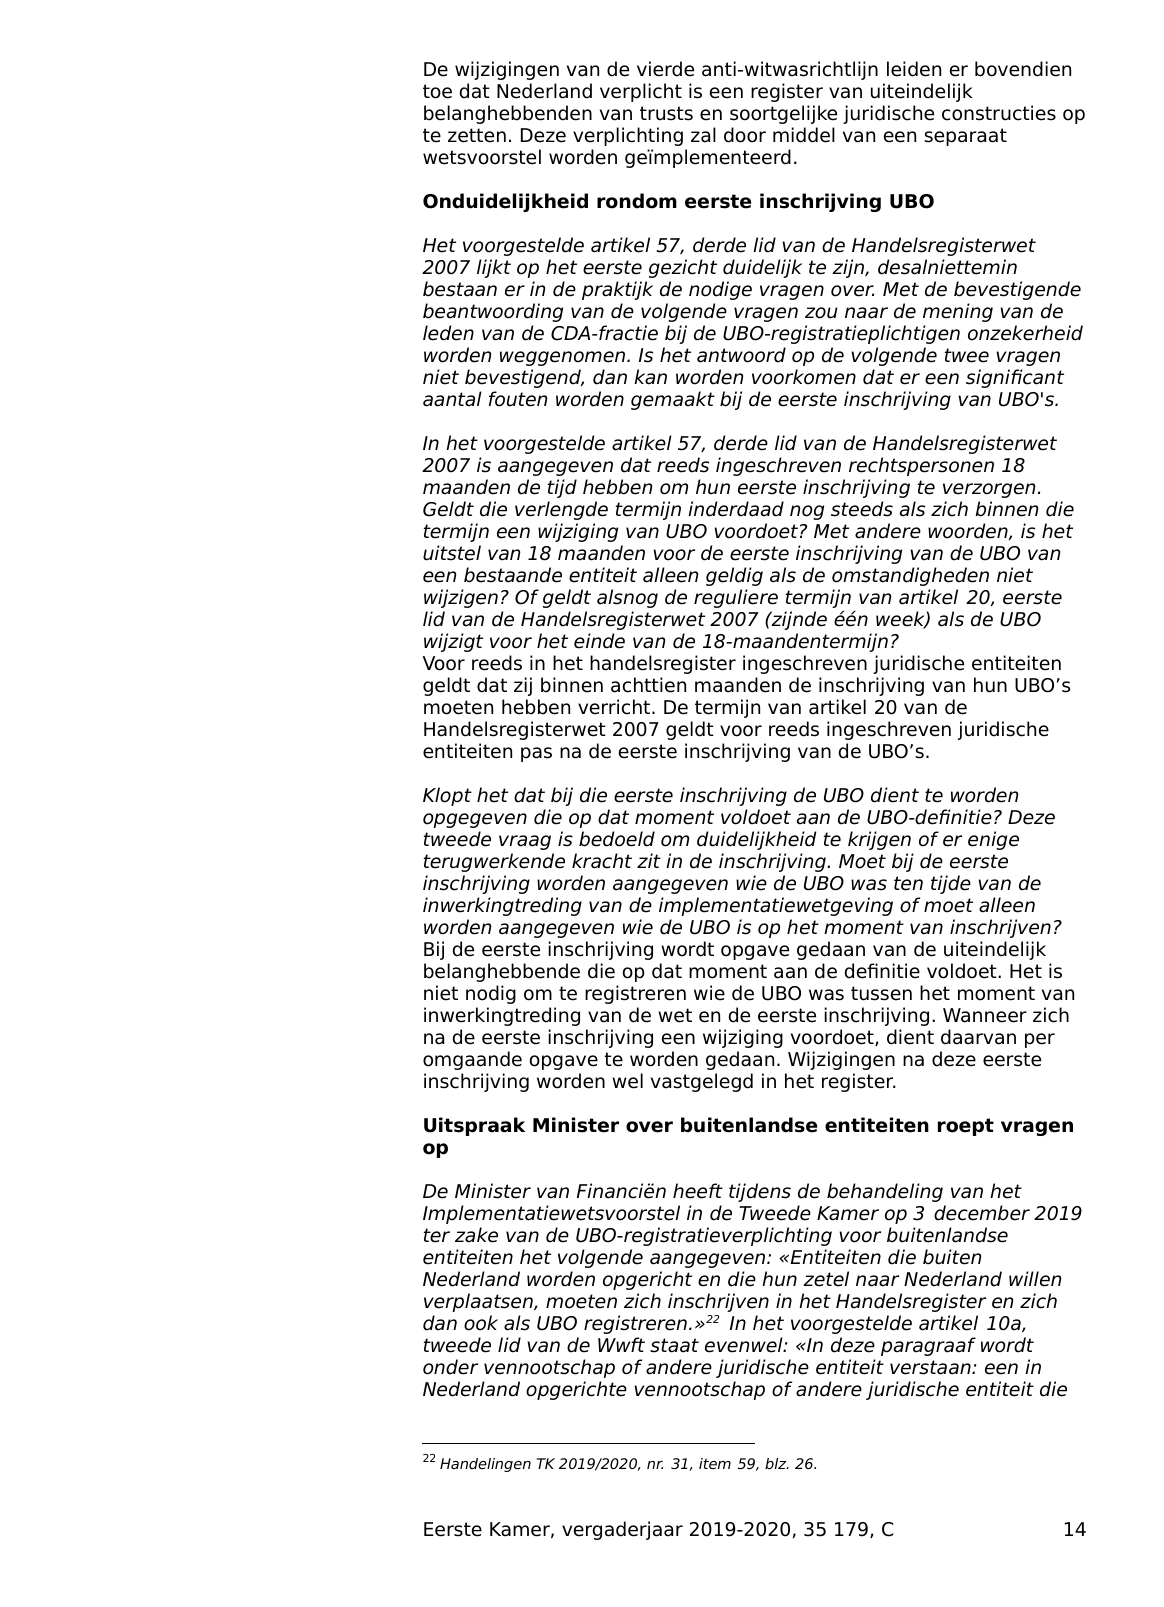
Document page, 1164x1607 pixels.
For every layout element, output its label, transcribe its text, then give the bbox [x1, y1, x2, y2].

text Voor reeds in het handelsregister ingeschreven juridische entiteiten geldt dat zij binnen achttien maanden de inschrijving van hun UBO’s moeten hebben verricht. De termijn van artikel 20 van de Handelsregisterwet 2007 geldt voor reeds ingeschreven juridische entiteiten pas na de eerste inschrijving van de UBO’s. [422, 653, 1087, 763]
text Bij de eerste inschrijving wordt opgave gedaan van de uiteindelijk belanghebbende die op dat moment aan de definitie voldoet. Het is niet nodig om te registreren wie de UBO was tussen het moment van inwerkingtreding van de wet en de eerste inschrijving. Wanneer zich na de eerste inschrijving een wijziging voordoet, dient daarvan per omgaande opgave te worden gedaan. Wijzigingen na deze eerste inschrijving worden wel vastgelegd in het register. [422, 939, 1087, 1093]
text In het voorgestelde artikel 57, derde lid van de Handelsregisterwet 2007 is aangegeven dat reeds ingeschreven rechtspersonen 18 maanden de tijd hebben om hun eerste inschrijving te verzorgen. Geldt die verlengde termijn inderdaad nog steeds als zich binnen die termijn een wijziging van UBO voordoet? Met andere woorden, is het uitstel van 18 maanden voor de eerste inschrijving van de UBO van een bestaande entiteit alleen geldig als de omstandigheden niet wijzigen? Of geldt alsnog de reguliere termijn van artikel 20, eerste lid van de Handelsregisterwet 2007 (zijnde één week) als de UBO wijzigt voor het einde van de 18-maandentermijn? [422, 433, 1087, 653]
text Het voorgestelde artikel 57, derde lid van de Handelsregisterwet 2007 lijkt op het eerste gezicht duidelijk te zijn, desalniettemin bestaan er in de praktijk de nodige vragen over. Met de bevestigende beantwoording van de volgende vragen zou naar de mening van de leden van de CDA-fractie bij de UBO-registratieplichtigen onzekerheid worden weggenomen. Is het antwoord op de volgende twee vragen niet bevestigend, dan kan worden voorkomen dat er een significant aantal fouten worden gemaakt bij de eerste inschrijving van UBO's. [422, 235, 1087, 411]
text De wijzigingen van de vierde anti-witwasrichtlijn leiden er bovendien toe dat Nederland verplicht is een register van uiteindelijk belanghebbenden van trusts en soortgelijke juridische constructies op te zetten. Deze verplichting zal door middel van een separaat wetsvoorstel worden geïmplementeerd. [422, 59, 1087, 169]
subtitle Uitspraak Minister over buitenlandse entiteiten roept vragen op [422, 1115, 1087, 1159]
subtitle Onduidelijkheid rondom eerste inschrijving UBO [422, 191, 1087, 213]
text Handelingen TK 2019/2020, nr. 31, item 59, blz. 26. [422, 1452, 1087, 1474]
text Klopt het dat bij die eerste inschrijving de UBO dient te worden opgegeven die op dat moment voldoet aan de UBO-definitie? Deze tweede vraag is bedoeld om duidelijkheid te krijgen of er enige terugwerkende kracht zit in de inschrijving. Moet bij de eerste inschrijving worden aangegeven wie de UBO was ten tijde van de inwerkingtreding van de implementatiewetgeving of moet alleen worden aangegeven wie de UBO is op het moment van inschrijven? [422, 785, 1087, 939]
text De Minister van Financiën heeft tijdens de behandeling van het Implementatiewetsvoorstel in de Tweede Kamer op 3 december 2019 ter zake van de UBO-registratieverplichting voor buitenlandse entiteiten het volgende aangegeven: «Entiteiten die buiten Nederland worden opgericht en die hun zetel naar Nederland willen verplaatsen, moeten zich inschrijven in het Handelsregister en zich dan ook als UBO registreren.» In het voorgestelde artikel 10a, tweede lid van de Wwft staat evenwel: «In deze paragraaf wordt onder vennootschap of andere juridische entiteit verstaan: een in Nederland opgerichte vennootschap of andere juridische entiteit die [422, 1181, 1087, 1401]
